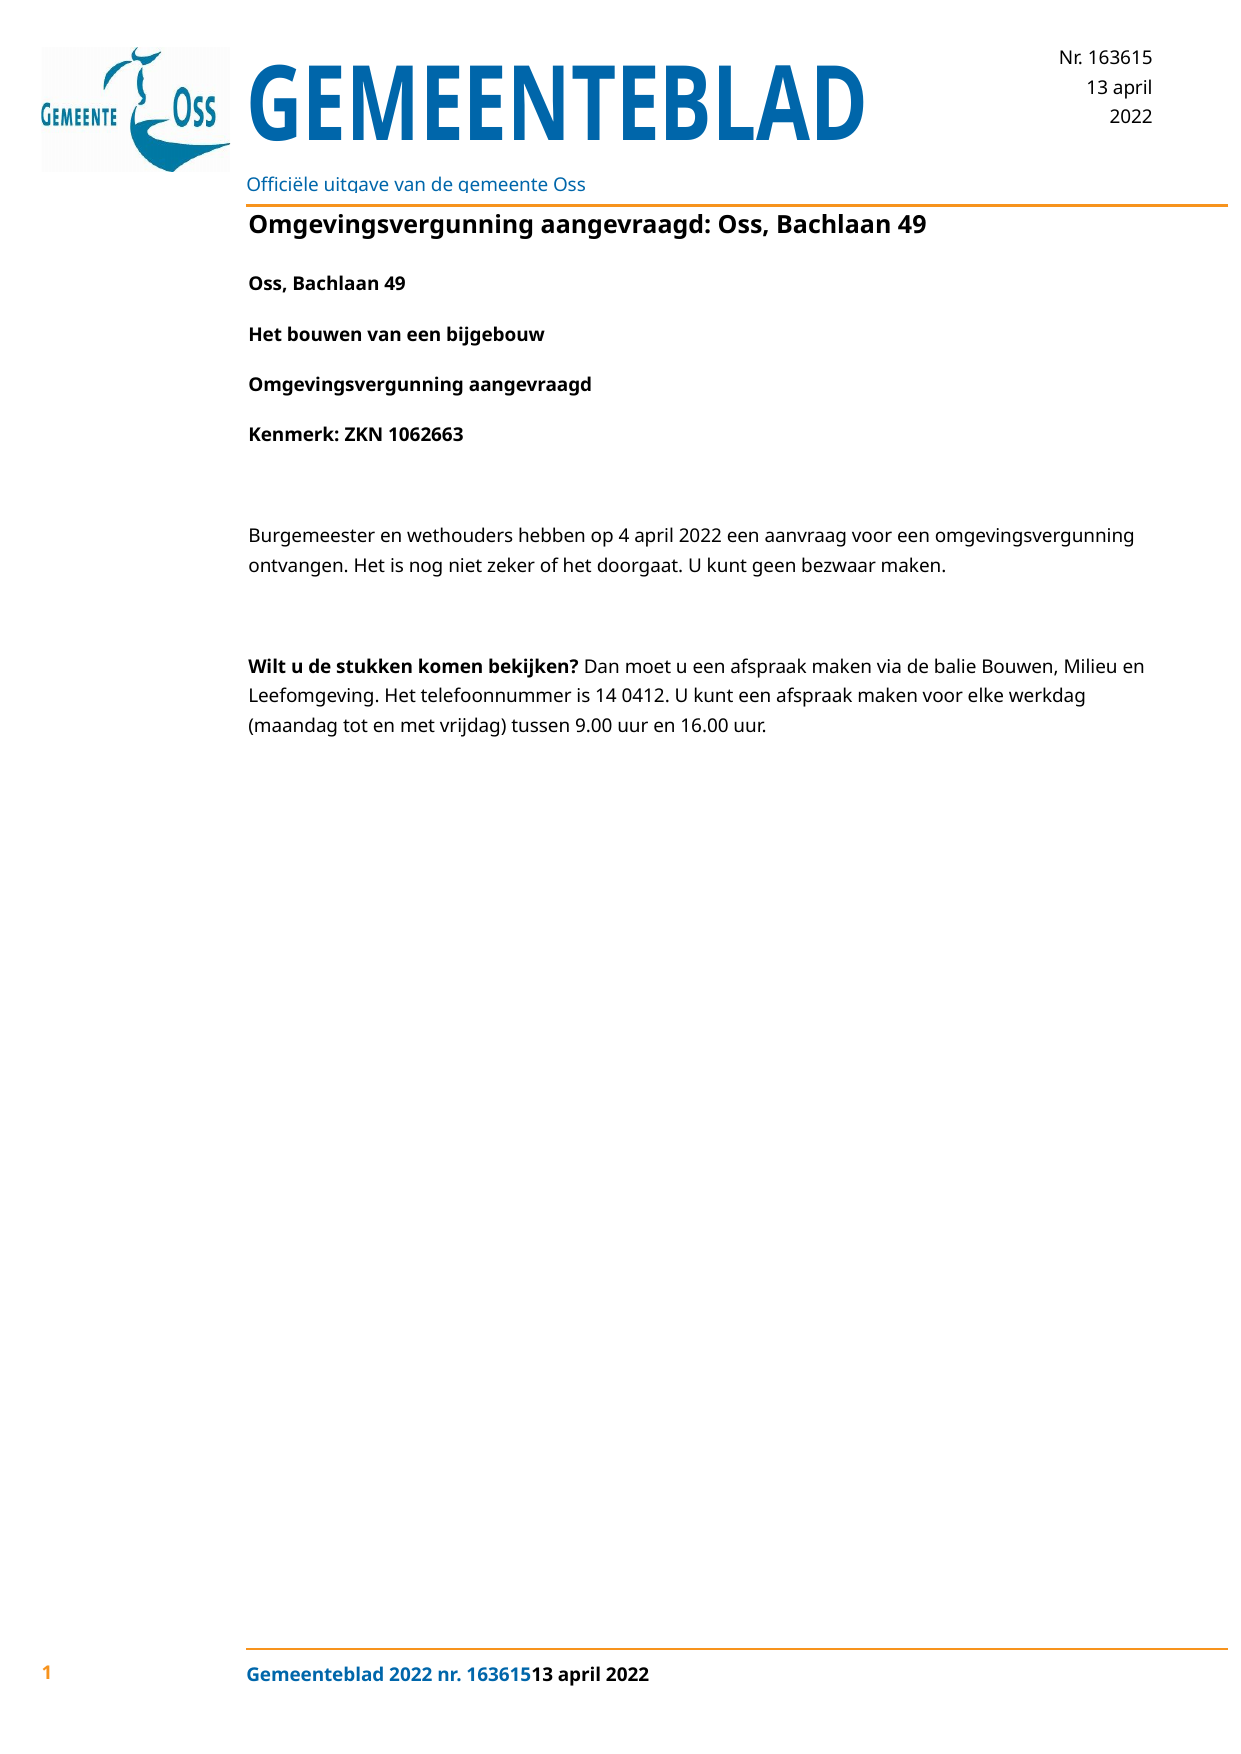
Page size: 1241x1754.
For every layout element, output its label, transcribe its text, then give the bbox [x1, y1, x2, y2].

text Oss, Bachlaan 49 [248, 270, 1152, 296]
text Wilt u de stukken komen bekijken? Dan moet u een afspraak maken via de balie Bouwen, Milieu en Leefomgeving. Het telefoonnummer is 14 0412. U kunt een afspraak maken voor elke werkdag (maandag tot en met vrijdag) tussen 9.00 uur en 16.00 uur. [248, 653, 1152, 738]
text Omgevingsvergunning aangevraagd: Oss, Bachlaan 49 [248, 207, 1152, 241]
text Het bouwen van een bijgebouw [248, 321, 1152, 346]
text Omgevingsvergunning aangevraagd [248, 371, 1152, 397]
text Kenmerk: ZKN 1062663 [248, 422, 1152, 447]
picture [41, 47, 231, 172]
text Burgemeester en wethouders hebben op 4 april 2022 een aanvraag voor een omgevingsvergunning ontvangen. Het is nog niet zeker of het doorgaat. U kunt geen bezwaar maken. [248, 522, 1152, 578]
